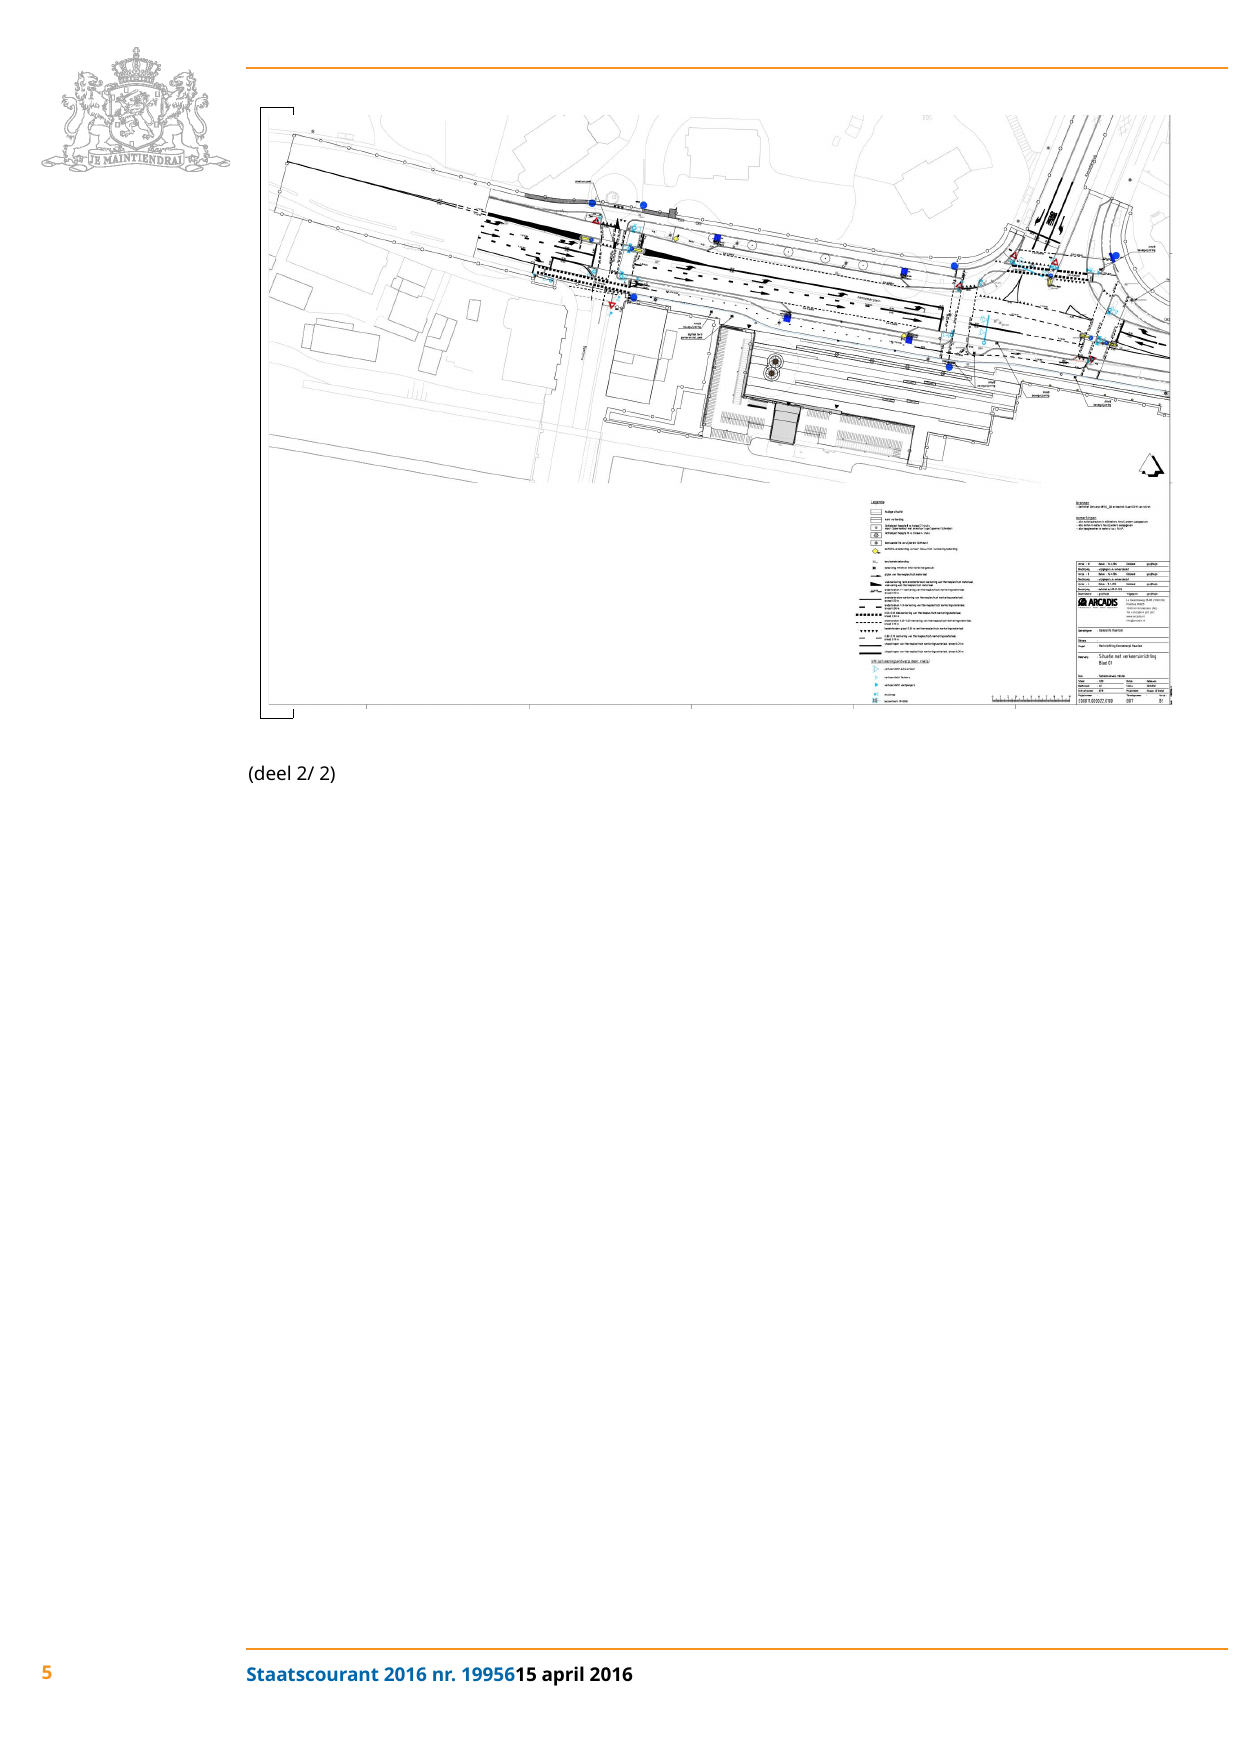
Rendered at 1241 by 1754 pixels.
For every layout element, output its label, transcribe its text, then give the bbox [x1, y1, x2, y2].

text (deel 2/ 2) [248, 760, 1152, 786]
picture [268, 115, 1173, 709]
picture [41, 47, 231, 172]
